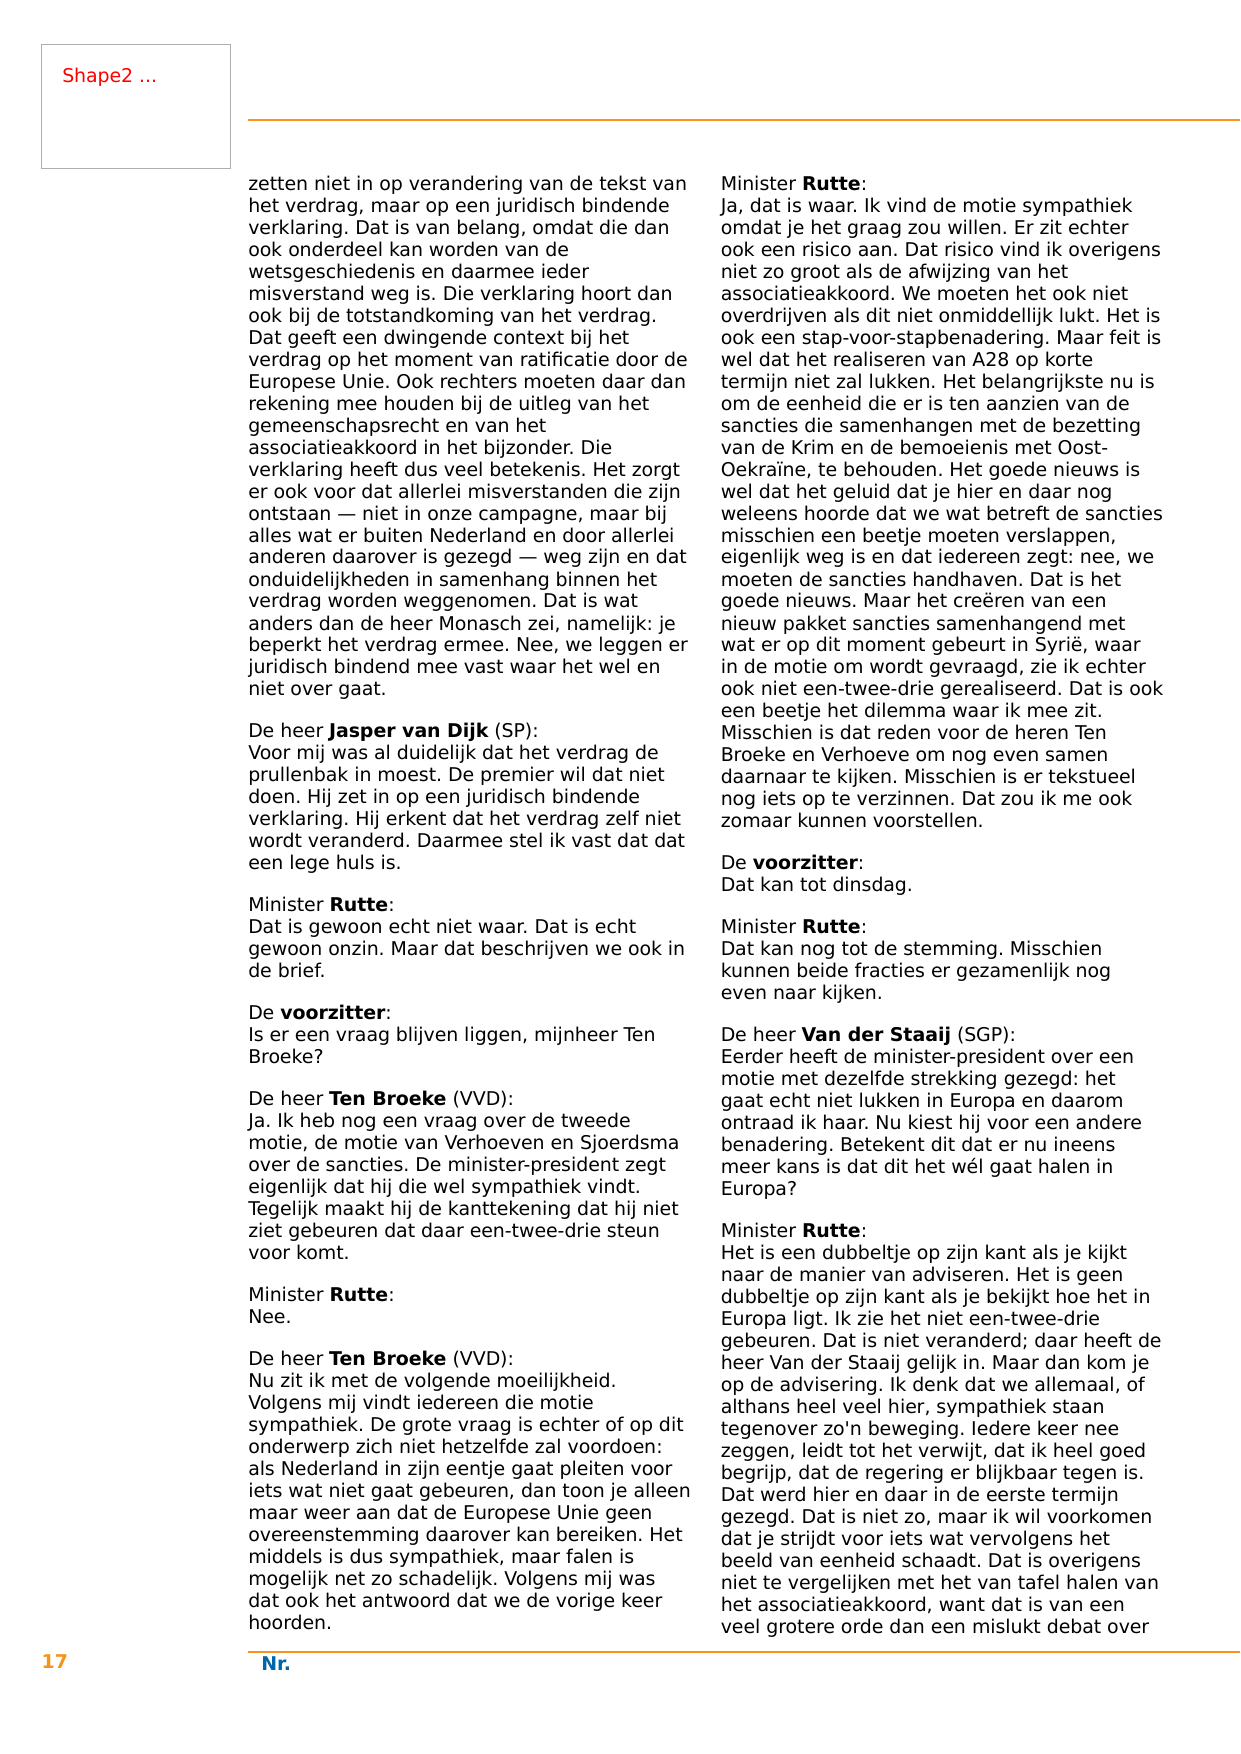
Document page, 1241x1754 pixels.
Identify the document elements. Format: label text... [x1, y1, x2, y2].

text Dat kan tot dinsdag. [721, 874, 1163, 896]
text Nee. [248, 1306, 691, 1328]
text Minister Rutte: [721, 1220, 1163, 1242]
text De heer Ten Broeke (VVD): [248, 1088, 691, 1110]
text De heer Van der Staaij (SGP): [721, 1024, 1163, 1046]
text De voorzitter: [248, 1002, 691, 1024]
text Voor mij was al duidelijk dat het verdrag de prullenbak in moest. De premier wil dat niet doen. Hij zet in op een juridisch bindende verklaring. Hij erkent dat het verdrag zelf niet wordt veranderd. Daarmee stel ik vast dat dat een lege huls is. [248, 742, 691, 874]
text Ja, dat is waar. Ik vind de motie sympathiek omdat je het graag zou willen. Er zit echter ook een risico aan. Dat risico vind ik overigens niet zo groot als de afwijzing van het associatieakkoord. We moeten het ook niet overdrijven als dit niet onmiddellijk lukt. Het is ook een stap-voor-stapbenadering. Maar feit is wel dat het realiseren van A28 op korte termijn niet zal lukken. Het belangrijkste nu is om de eenheid die er is ten aanzien van de sancties die samenhangen met de bezetting van de Krim en de bemoeienis met Oost-Oekraïne, te behouden. Het goede nieuws is wel dat het geluid dat je hier en daar nog weleens hoorde dat we wat betreft de sancties misschien een beetje moeten verslappen, eigenlijk weg is en dat iedereen zegt: nee, we moeten de sancties handhaven. Dat is het goede nieuws. Maar het creëren van een nieuw pakket sancties samenhangend met wat er op dit moment gebeurt in Syrië, waar in de motie om wordt gevraagd, zie ik echter ook niet een-twee-drie gerealiseerd. Dat is ook een beetje het dilemma waar ik mee zit. Misschien is dat reden voor de heren Ten Broeke en Verhoeve om nog even samen daarnaar te kijken. Misschien is er tekstueel nog iets op te verzinnen. Dat zou ik me ook zomaar kunnen voorstellen. [721, 195, 1163, 832]
text De voorzitter: [721, 852, 1163, 874]
text Minister Rutte: [248, 1284, 691, 1306]
text Minister Rutte: [721, 173, 1163, 195]
text Minister Rutte: [248, 894, 691, 916]
text De heer Ten Broeke (VVD): [248, 1348, 691, 1370]
text Minister Rutte: [721, 916, 1163, 938]
text Dat kan nog tot de stemming. Misschien kunnen beide fracties er gezamenlijk nog even naar kijken. [721, 938, 1163, 1004]
text De heer Jasper van Dijk (SP): [248, 720, 691, 742]
text Het is een dubbeltje op zijn kant als je kijkt naar de manier van adviseren. Het is geen dubbeltje op zijn kant als je bekijkt hoe het in Europa ligt. Ik zie het niet een-twee-drie gebeuren. Dat is niet veranderd; daar heeft de heer Van der Staaij gelijk in. Maar dan kom je op de advisering. Ik denk dat we allemaal, of althans heel veel hier, sympathiek staan tegenover zo'n beweging. Iedere keer nee zeggen, leidt tot het verwijt, dat ik heel goed begrijp, dat de regering er blijkbaar tegen is. Dat werd hier en daar in de eerste termijn gezegd. Dat is niet zo, maar ik wil voorkomen dat je strijdt voor iets wat vervolgens het beeld van eenheid schaadt. Dat is overigens niet te vergelijken met het van tafel halen van het associatieakkoord, want dat is van een veel grotere orde dan een mislukt debat over [721, 1242, 1163, 1637]
text Eerder heeft de minister-president over een motie met dezelfde strekking gezegd: het gaat echt niet lukken in Europa en daarom ontraad ik haar. Nu kiest hij voor een andere benadering. Betekent dit dat er nu ineens meer kans is dat dit het wél gaat halen in Europa? [721, 1046, 1163, 1200]
text Dat is gewoon echt niet waar. Dat is echt gewoon onzin. Maar dat beschrijven we ook in de brief. [248, 916, 691, 982]
text zetten niet in op verandering van de tekst van het verdrag, maar op een juridisch bindende verklaring. Dat is van belang, omdat die dan ook onderdeel kan worden van de wetsgeschiedenis en daarmee ieder misverstand weg is. Die verklaring hoort dan ook bij de totstandkoming van het verdrag. Dat geeft een dwingende context bij het verdrag op het moment van ratificatie door de Europese Unie. Ook rechters moeten daar dan rekening mee houden bij de uitleg van het gemeenschapsrecht en van het associatieakkoord in het bijzonder. Die verklaring heeft dus veel betekenis. Het zorgt er ook voor dat allerlei misverstanden die zijn ontstaan — niet in onze campagne, maar bij alles wat er buiten Nederland en door allerlei anderen daarover is gezegd — weg zijn en dat onduidelijkheden in samenhang binnen het verdrag worden weggenomen. Dat is wat anders dan de heer Monasch zei, namelijk: je beperkt het verdrag ermee. Nee, we leggen er juridisch bindend mee vast waar het wel en niet over gaat. [248, 173, 691, 700]
text Is er een vraag blijven liggen, mijnheer Ten Broeke? [248, 1024, 691, 1068]
text Nu zit ik met de volgende moeilijkheid. Volgens mij vindt iedereen die motie sympathiek. De grote vraag is echter of op dit onderwerp zich niet hetzelfde zal voordoen: als Nederland in zijn eentje gaat pleiten voor iets wat niet gaat gebeuren, dan toon je alleen maar weer aan dat de Europese Unie geen overeenstemming daarover kan bereiken. Het middels is dus sympathiek, maar falen is mogelijk net zo schadelijk. Volgens mij was dat ook het antwoord dat we de vorige keer hoorden. [248, 1370, 691, 1633]
text Ja. Ik heb nog een vraag over de tweede motie, de motie van Verhoeven en Sjoerdsma over de sancties. De minister-president zegt eigenlijk dat hij die wel sympathiek vindt. Tegelijk maakt hij de kanttekening dat hij niet ziet gebeuren dat daar een-twee-drie steun voor komt. [248, 1110, 691, 1264]
